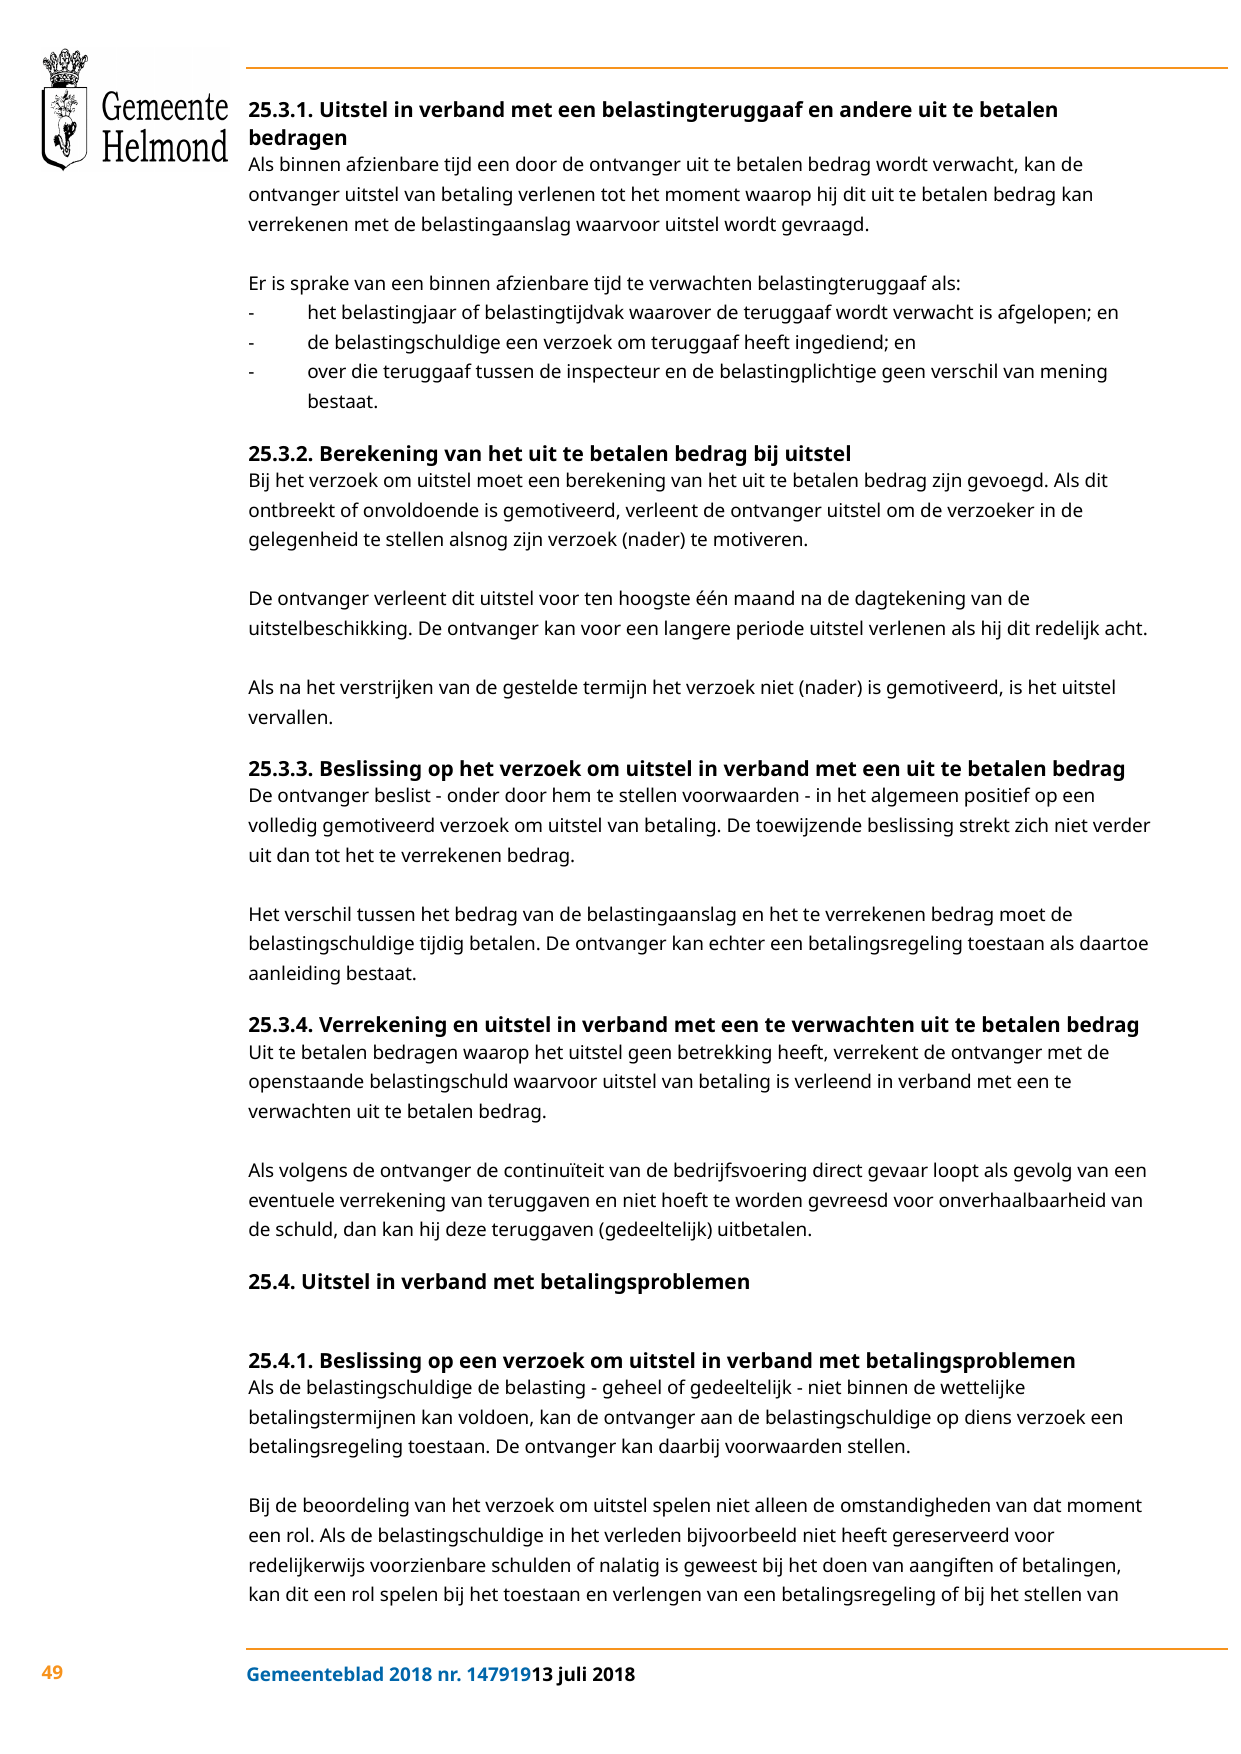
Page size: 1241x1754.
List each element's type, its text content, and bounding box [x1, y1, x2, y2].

text Bij het verzoek om uitstel moet een berekening van het uit te betalen bedrag zijn gevoegd. Als dit ontbreekt of onvoldoende is gemotiveerd, verleent de ontvanger uitstel om de verzoeker in de gelegenheid te stellen alsnog zijn verzoek (nader) te motiveren. [248, 467, 1152, 552]
text 25.3.3. Beslissing op het verzoek om uitstel in verband met een uit te betalen bedrag [248, 754, 1152, 783]
text Als volgens de ontvanger de continuïteit van de bedrijfsvoering direct gevaar loopt als gevolg van een eventuele verrekening van teruggaven en niet hoeft te worden gevreesd voor onverhaalbaarheid van de schuld, dan kan hij deze teruggaven (gedeeltelijk) uitbetalen. [248, 1157, 1152, 1242]
text Als binnen afzienbare tijd een door de ontvanger uit te betalen bedrag wordt verwacht, kan de ontvanger uitstel van betaling verlenen tot het moment waarop hij dit uit te betalen bedrag kan verrekenen met de belastingaanslag waarvoor uitstel wordt gevraagd. [248, 152, 1152, 237]
text Uit te betalen bedragen waarop het uitstel geen betrekking heeft, verrekent de ontvanger met de openstaande belastingschuld waarvoor uitstel van betaling is verleend in verband met een te verwachten uit te betalen bedrag. [248, 1039, 1152, 1124]
text 25.3.1. Uitstel in verband met een belastingteruggaaf en andere uit te betalen bedragen [248, 95, 1152, 152]
text De ontvanger beslist - onder door hem te stellen voorwaarden - in het algemeen positief op een volledig gemotiveerd verzoek om uitstel van betaling. De toewijzende beslissing strekt zich niet verder uit dan tot het te verrekenen bedrag. [248, 783, 1152, 868]
text Als na het verstrijken van de gestelde termijn het verzoek niet (nader) is gemotiveerd, is het uitstel vervallen. [248, 674, 1152, 729]
text Het verschil tussen het bedrag van de belastingaanslag en het te verrekenen bedrag moet de belastingschuldige tijdig betalen. De ontvanger kan echter een betalingsregeling toestaan als daartoe aanleiding bestaat. [248, 901, 1152, 986]
text De ontvanger verleent dit uitstel voor ten hoogste één maand na de dagtekening van de uitstelbeschikking. De ontvanger kan voor een langere periode uitstel verlenen als hij dit redelijk acht. [248, 586, 1152, 641]
text 25.4.1. Beslissing op een verzoek om uitstel in verband met betalingsproblemen [248, 1346, 1152, 1374]
text Er is sprake van een binnen afzienbare tijd te verwachten belastingteruggaaf als: [248, 270, 1152, 296]
list over die teruggaaf tussen de inspecteur en de belastingplichtige geen verschil van mening bestaat. [248, 359, 1152, 414]
list de belastingschuldige een verzoek om teruggaaf heeft ingediend; en [248, 329, 1152, 355]
list het belastingjaar of belastingtijdvak waarover de teruggaaf wordt verwacht is afgelopen; en [248, 299, 1152, 325]
picture [41, 47, 231, 172]
text Bij de beoordeling van het verzoek om uitstel spelen niet alleen de omstandigheden van dat moment een rol. Als de belastingschuldige in het verleden bijvoorbeeld niet heeft gereserveerd voor redelijkerwijs voorzienbare schulden of nalatig is geweest bij het doen van aangiften of betalingen, kan dit een rol spelen bij het toestaan en verlengen van een betalingsregeling of bij het stellen van [248, 1493, 1152, 1607]
text 25.3.2. Berekening van het uit te betalen bedrag bij uitstel [248, 439, 1152, 467]
text Als de belastingschuldige de belasting - geheel of gedeeltelijk - niet binnen de wettelijke betalingstermijnen kan voldoen, kan de ontvanger aan de belastingschuldige op diens verzoek een betalingsregeling toestaan. De ontvanger kan daarbij voorwaarden stellen. [248, 1374, 1152, 1459]
text 25.4. Uitstel in verband met betalingsproblemen [248, 1267, 1152, 1295]
text 25.3.4. Verrekening en uitstel in verband met een te verwachten uit te betalen bedrag [248, 1011, 1152, 1039]
